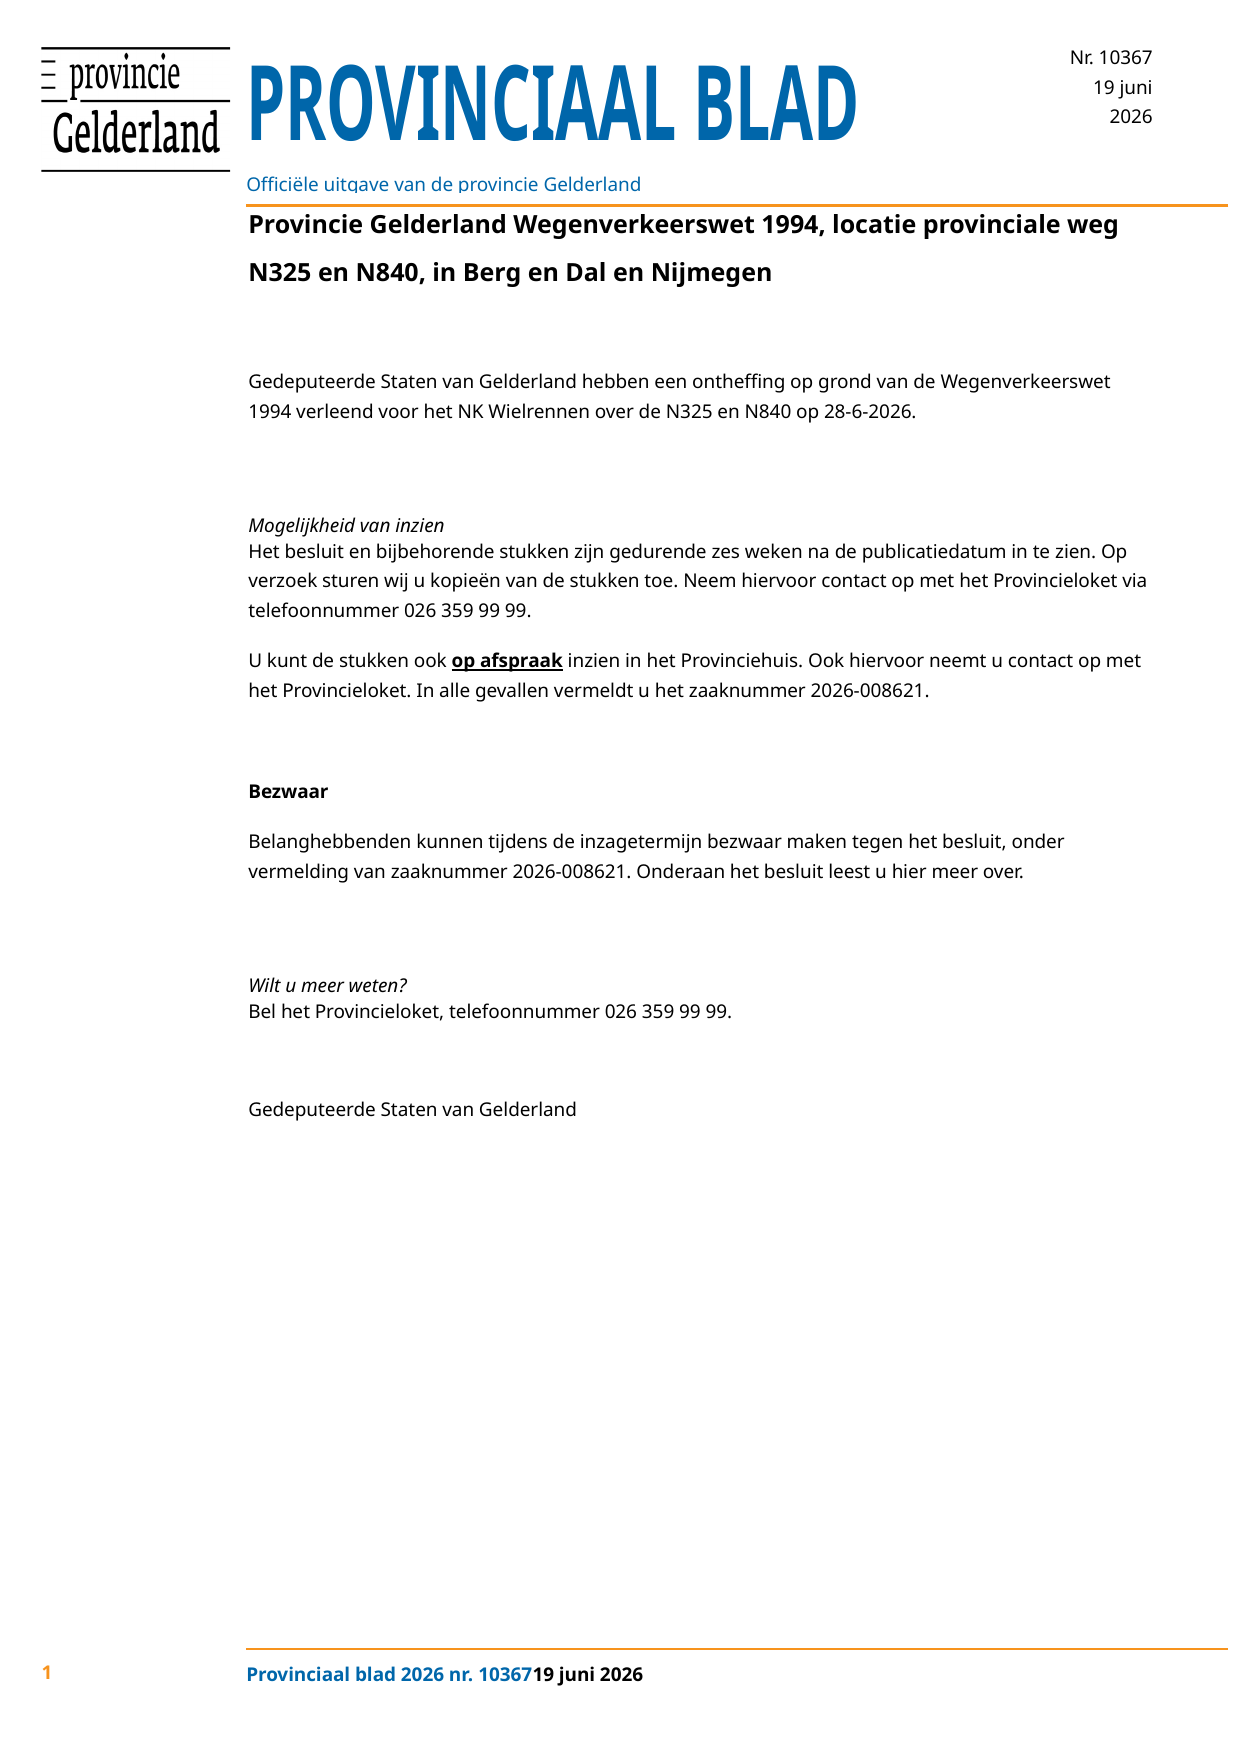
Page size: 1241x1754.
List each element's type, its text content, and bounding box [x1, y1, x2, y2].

text Belanghebbenden kunnen tijdens de inzagetermijn bezwaar maken tegen het besluit, onder vermelding van zaaknummer 2026-008621. Onderaan het besluit leest u hier meer over. [248, 828, 1152, 884]
picture [41, 47, 231, 172]
text Bel het Provincieloket, telefoonnummer 026 359 99 99. [248, 998, 1152, 1024]
text Gedeputeerde Staten van Gelderland [248, 1096, 1152, 1122]
text Wilt u meer weten? [248, 972, 1152, 998]
text U kunt de stukken ook op afspraak inzien in het Provinciehuis. Ook hiervoor neemt u contact op met het Provincieloket. In alle gevallen vermeldt u het zaaknummer 2026-008621. [248, 648, 1152, 703]
text Mogelijkheid van inzien [248, 512, 1152, 538]
text Het besluit en bijbehorende stukken zijn gedurende zes weken na de publicatiedatum in te zien. Op verzoek sturen wij u kopieën van de stukken toe. Neem hiervoor contact op met het Provincieloket via telefoonnummer 026 359 99 99. [248, 538, 1152, 623]
text Gedeputeerde Staten van Gelderland hebben een ontheffing op grond van de Wegenverkeerswet 1994 verleend voor het NK Wielrennen over de N325 en N840 op 28-6-2026. [248, 368, 1152, 424]
text Bezwaar [248, 778, 1152, 804]
text Provincie Gelderland Wegenverkeerswet 1994, locatie provinciale weg N325 en N840, in Berg en Dal en Nijmegen [248, 207, 1152, 288]
